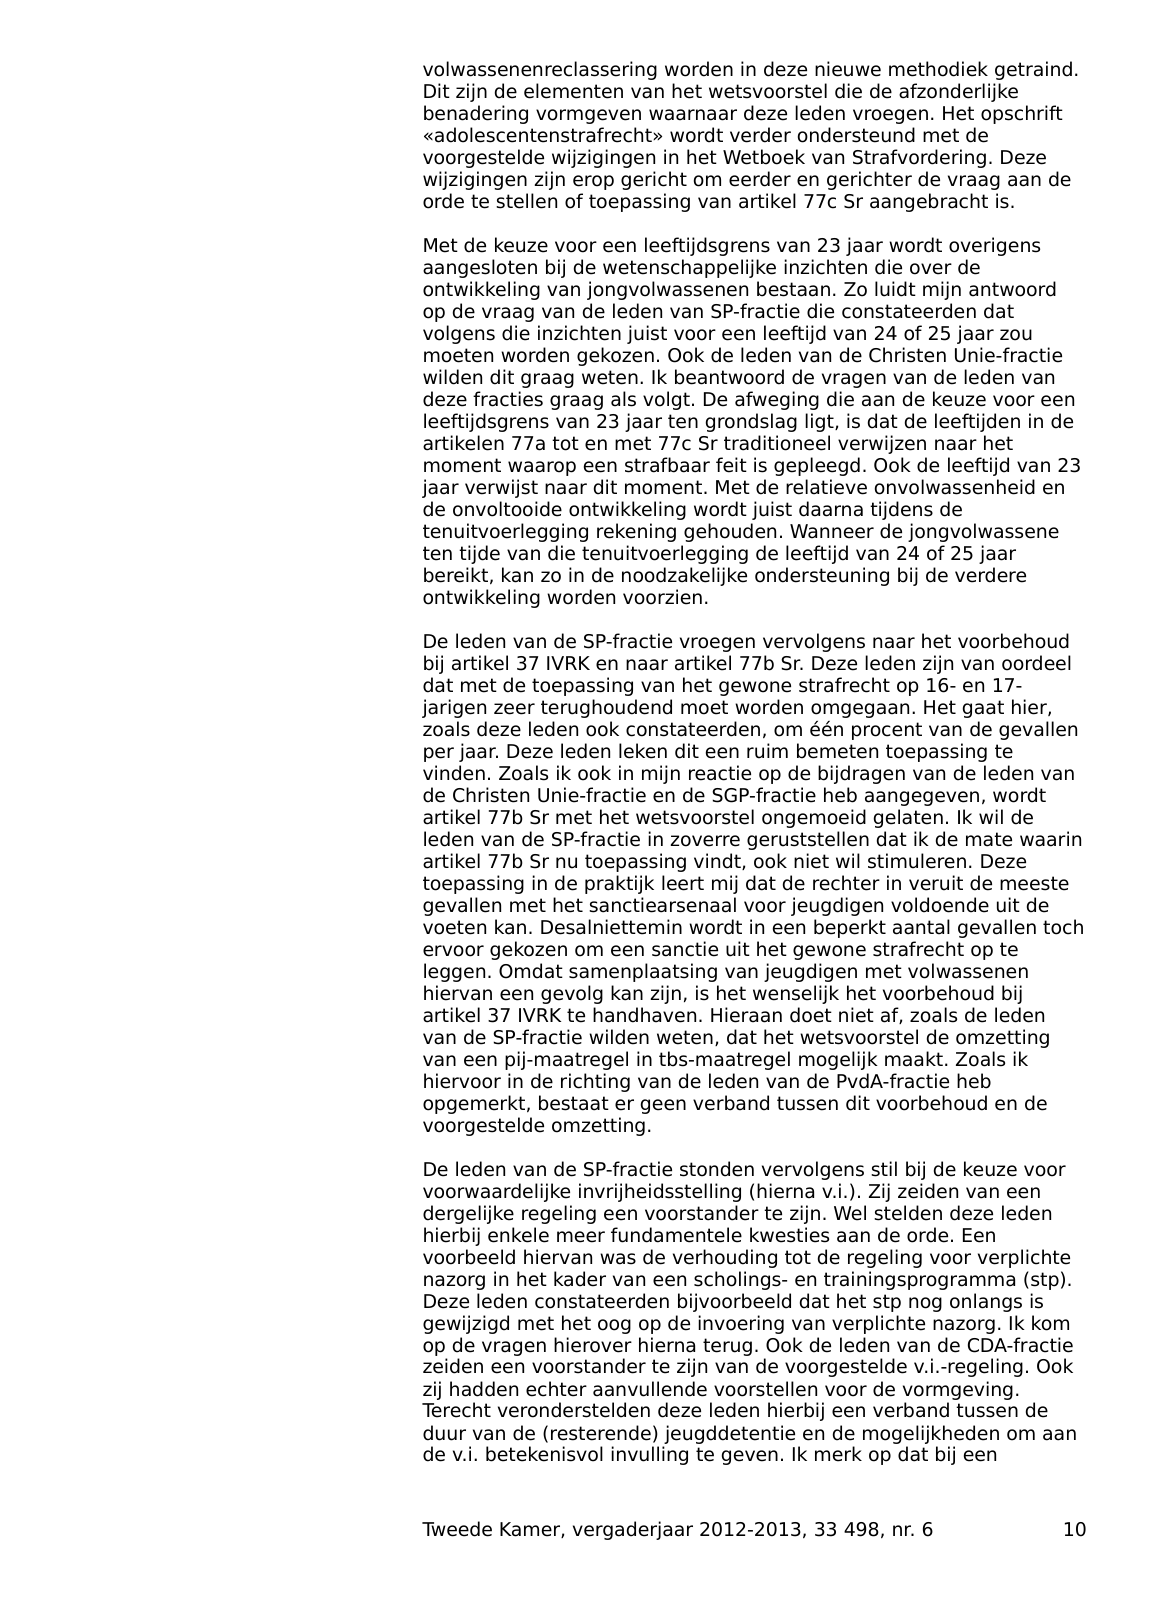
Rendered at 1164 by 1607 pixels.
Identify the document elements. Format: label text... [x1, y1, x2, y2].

text De leden van de SP-fractie vroegen vervolgens naar het voorbehoud bij artikel 37 IVRK en naar artikel 77b Sr. Deze leden zijn van oordeel dat met de toepassing van het gewone strafrecht op 16- en 17-jarigen zeer terughoudend moet worden omgegaan. Het gaat hier, zoals deze leden ook constateerden, om één procent van de gevallen per jaar. Deze leden leken dit een ruim bemeten toepassing te vinden. Zoals ik ook in mijn reactie op de bijdragen van de leden van de Christen Unie-fractie en de SGP-fractie heb aangegeven, wordt artikel 77b Sr met het wetsvoorstel ongemoeid gelaten. Ik wil de leden van de SP-fractie in zoverre geruststellen dat ik de mate waarin artikel 77b Sr nu toepassing vindt, ook niet wil stimuleren. Deze toepassing in de praktijk leert mij dat de rechter in veruit de meeste gevallen met het sanctiearsenaal voor jeugdigen voldoende uit de voeten kan. Desalniettemin wordt in een beperkt aantal gevallen toch ervoor gekozen om een sanctie uit het gewone strafrecht op te leggen. Omdat samenplaatsing van jeugdigen met volwassenen hiervan een gevolg kan zijn, is het wenselijk het voorbehoud bij artikel 37 IVRK te handhaven. Hieraan doet niet af, zoals de leden van de SP-fractie wilden weten, dat het wetsvoorstel de omzetting van een pij-maatregel in tbs-maatregel mogelijk maakt. Zoals ik hiervoor in de richting van de leden van de PvdA-fractie heb opgemerkt, bestaat er geen verband tussen dit voorbehoud en de voorgestelde omzetting. [422, 631, 1087, 1136]
text De leden van de SP-fractie stonden vervolgens stil bij de keuze voor voorwaardelijke invrijheidsstelling (hierna v.i.). Zij zeiden van een dergelijke regeling een voorstander te zijn. Wel stelden deze leden hierbij enkele meer fundamentele kwesties aan de orde. Een voorbeeld hiervan was de verhouding tot de regeling voor verplichte nazorg in het kader van een scholings- en trainingsprogramma (stp). Deze leden constateerden bijvoorbeeld dat het stp nog onlangs is gewijzigd met het oog op de invoering van verplichte nazorg. Ik kom op de vragen hierover hierna terug. Ook de leden van de CDA-fractie zeiden een voorstander te zijn van de voorgestelde v.i.-regeling. Ook zij hadden echter aanvullende voorstellen voor de vormgeving. Terecht veronderstelden deze leden hierbij een verband tussen de duur van de (resterende) jeugddetentie en de mogelijkheden om aan de v.i. betekenisvol invulling te geven. Ik merk op dat bij een [422, 1159, 1087, 1466]
text Met de keuze voor een leeftijdsgrens van 23 jaar wordt overigens aangesloten bij de wetenschappelijke inzichten die over de ontwikkeling van jongvolwassenen bestaan. Zo luidt mijn antwoord op de vraag van de leden van SP-fractie die constateerden dat volgens die inzichten juist voor een leeftijd van 24 of 25 jaar zou moeten worden gekozen. Ook de leden van de Christen Unie-fractie wilden dit graag weten. Ik beantwoord de vragen van de leden van deze fracties graag als volgt. De afweging die aan de keuze voor een leeftijdsgrens van 23 jaar ten grondslag ligt, is dat de leeftijden in de artikelen 77a tot en met 77c Sr traditioneel verwijzen naar het moment waarop een strafbaar feit is gepleegd. Ook de leeftijd van 23 jaar verwijst naar dit moment. Met de relatieve onvolwassenheid en de onvoltooide ontwikkeling wordt juist daarna tijdens de tenuitvoerlegging rekening gehouden. Wanneer de jongvolwassene ten tijde van die tenuitvoerlegging de leeftijd van 24 of 25 jaar bereikt, kan zo in de noodzakelijke ondersteuning bij de verdere ontwikkeling worden voorzien. [422, 235, 1087, 609]
text volwassenenreclassering worden in deze nieuwe methodiek getraind. Dit zijn de elementen van het wetsvoorstel die de afzonderlijke benadering vormgeven waarnaar deze leden vroegen. Het opschrift «adolescentenstrafrecht» wordt verder ondersteund met de voorgestelde wijzigingen in het Wetboek van Strafvordering. Deze wijzigingen zijn erop gericht om eerder en gerichter de vraag aan de orde te stellen of toepassing van artikel 77c Sr aangebracht is. [422, 59, 1087, 213]
